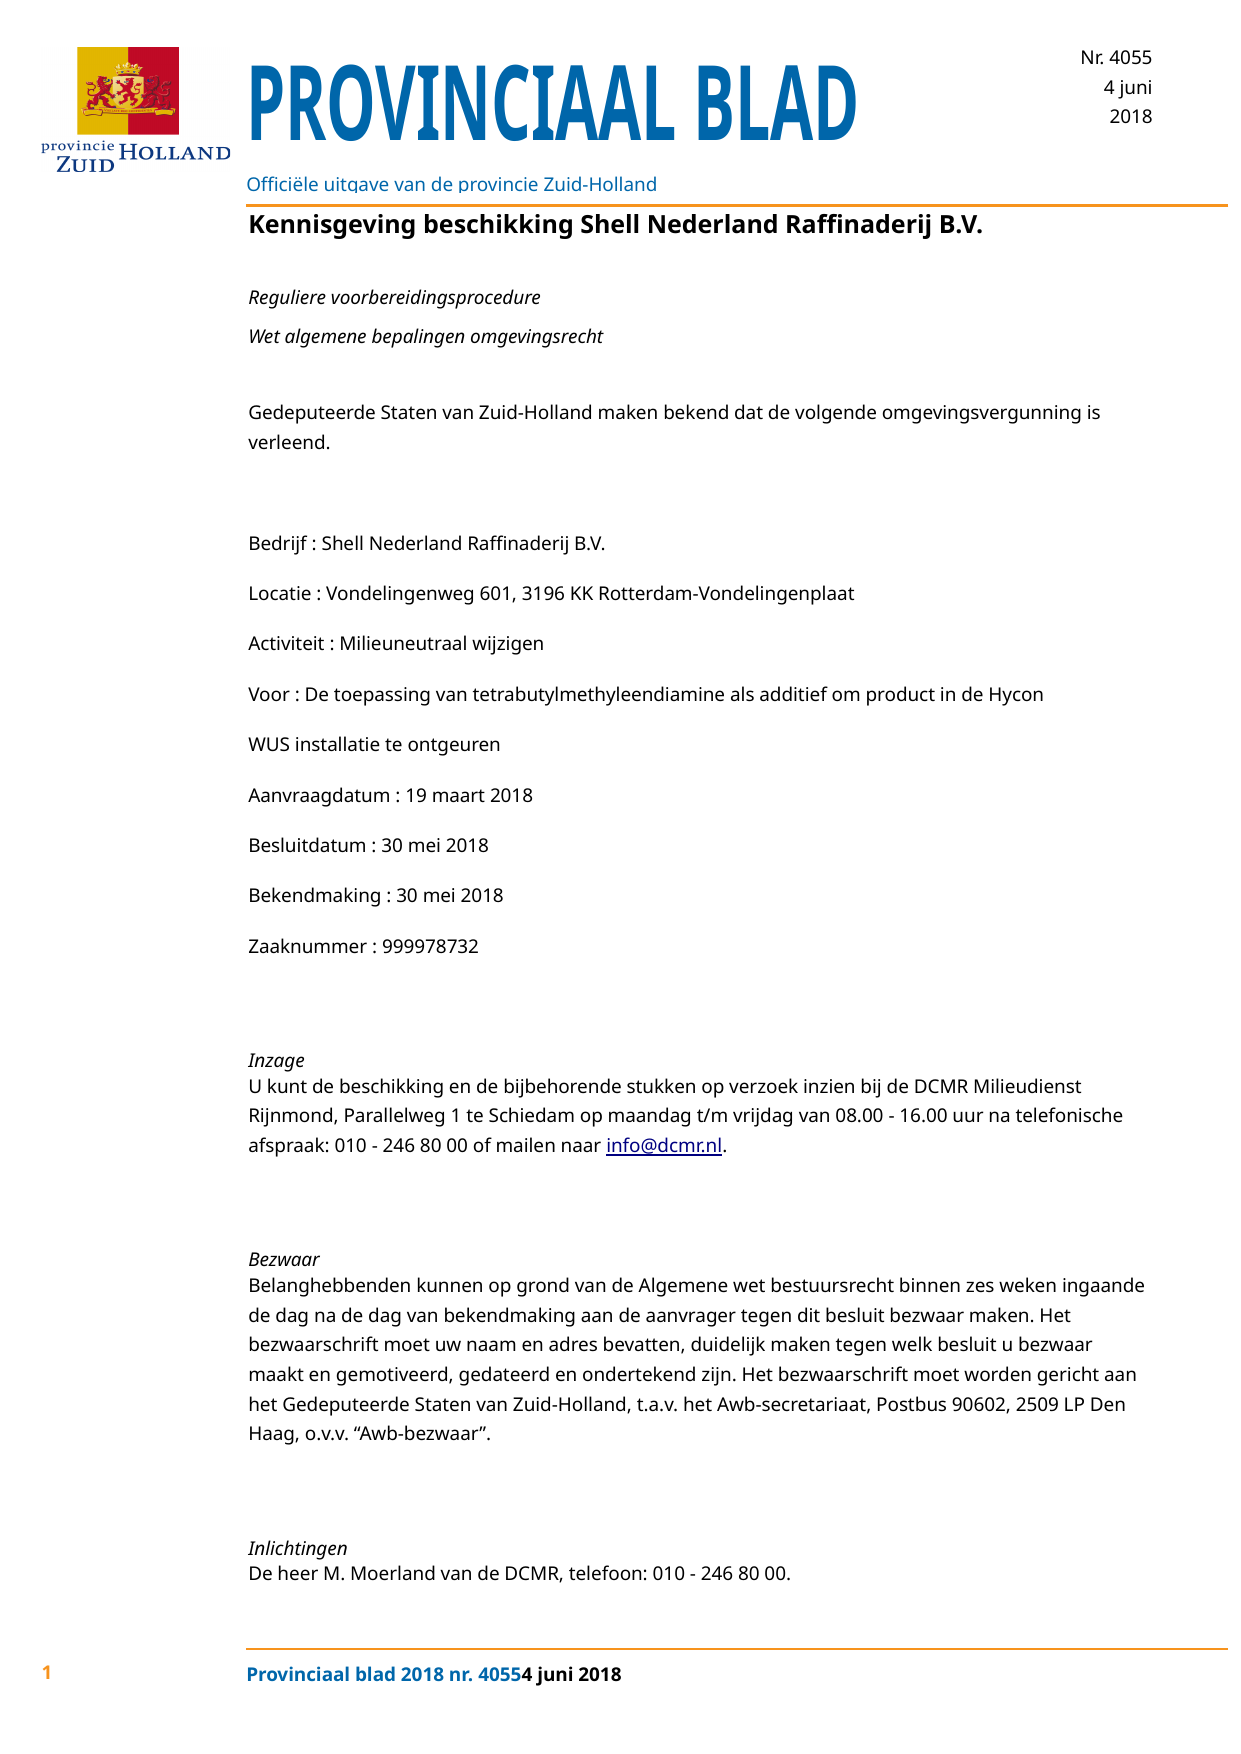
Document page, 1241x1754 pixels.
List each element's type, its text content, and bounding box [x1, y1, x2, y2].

text Reguliere voorbereidingsprocedure [248, 284, 1152, 309]
text Gedeputeerde Staten van Zuid-Holland maken bekend dat de volgende omgevingsvergunning is verleend. [248, 399, 1152, 454]
text Belanghebbenden kunnen op grond van de Algemene wet bestuursrecht binnen zes weken ingaande de dag na de dag van bekendmaking aan de aanvrager tegen dit besluit bezwaar maken. Het bezwaarschrift moet uw naam en adres bevatten, duidelijk maken tegen welk besluit u bezwaar maakt en gemotiveerd, gedateerd en ondertekend zijn. Het bezwaarschrift moet worden gericht aan het Gedeputeerde Staten van Zuid-Holland, t.a.v. het Awb-secretariaat, Postbus 90602, 2509 LP Den Haag, o.v.v. “Awb-bezwaar”. [248, 1272, 1152, 1446]
text Bekendmaking : 30 mei 2018 [248, 883, 1152, 908]
text Activiteit : Milieuneutraal wijzigen [248, 631, 1152, 656]
text Wet algemene bepalingen omgevingsrecht [248, 323, 1152, 349]
text De heer M. Moerland van de DCMR, telefoon: 010 - 246 80 00. [248, 1560, 1152, 1586]
text Inlichtingen [248, 1535, 1152, 1560]
text U kunt de beschikking en de bijbehorende stukken op verzoek inzien bij de DCMR Milieudienst Rijnmond, Parallelweg 1 te Schiedam op maandag t/m vrijdag van 08.00 - 16.00 uur na telefonische afspraak: 010 - 246 80 00 of mailen naar info@dcmr.nl. [248, 1073, 1152, 1158]
text Locatie : Vondelingenweg 601, 3196 KK Rotterdam-Vondelingenplaat [248, 580, 1152, 606]
text Besluitdatum : 30 mei 2018 [248, 832, 1152, 858]
text Inzage [248, 1047, 1152, 1073]
text Zaaknummer : 999978732 [248, 933, 1152, 959]
text Aanvraagdatum : 19 maart 2018 [248, 782, 1152, 807]
text Bezwaar [248, 1247, 1152, 1272]
picture [41, 47, 231, 172]
text Voor : De toepassing van tetrabutylmethyleendiamine als additief om product in de Hycon [248, 681, 1152, 707]
text Bedrijf : Shell Nederland Raffinaderij B.V. [248, 530, 1152, 555]
text Kennisgeving beschikking Shell Nederland Raffinaderij B.V. [248, 207, 1152, 241]
text WUS installatie te ontgeuren [248, 731, 1152, 757]
